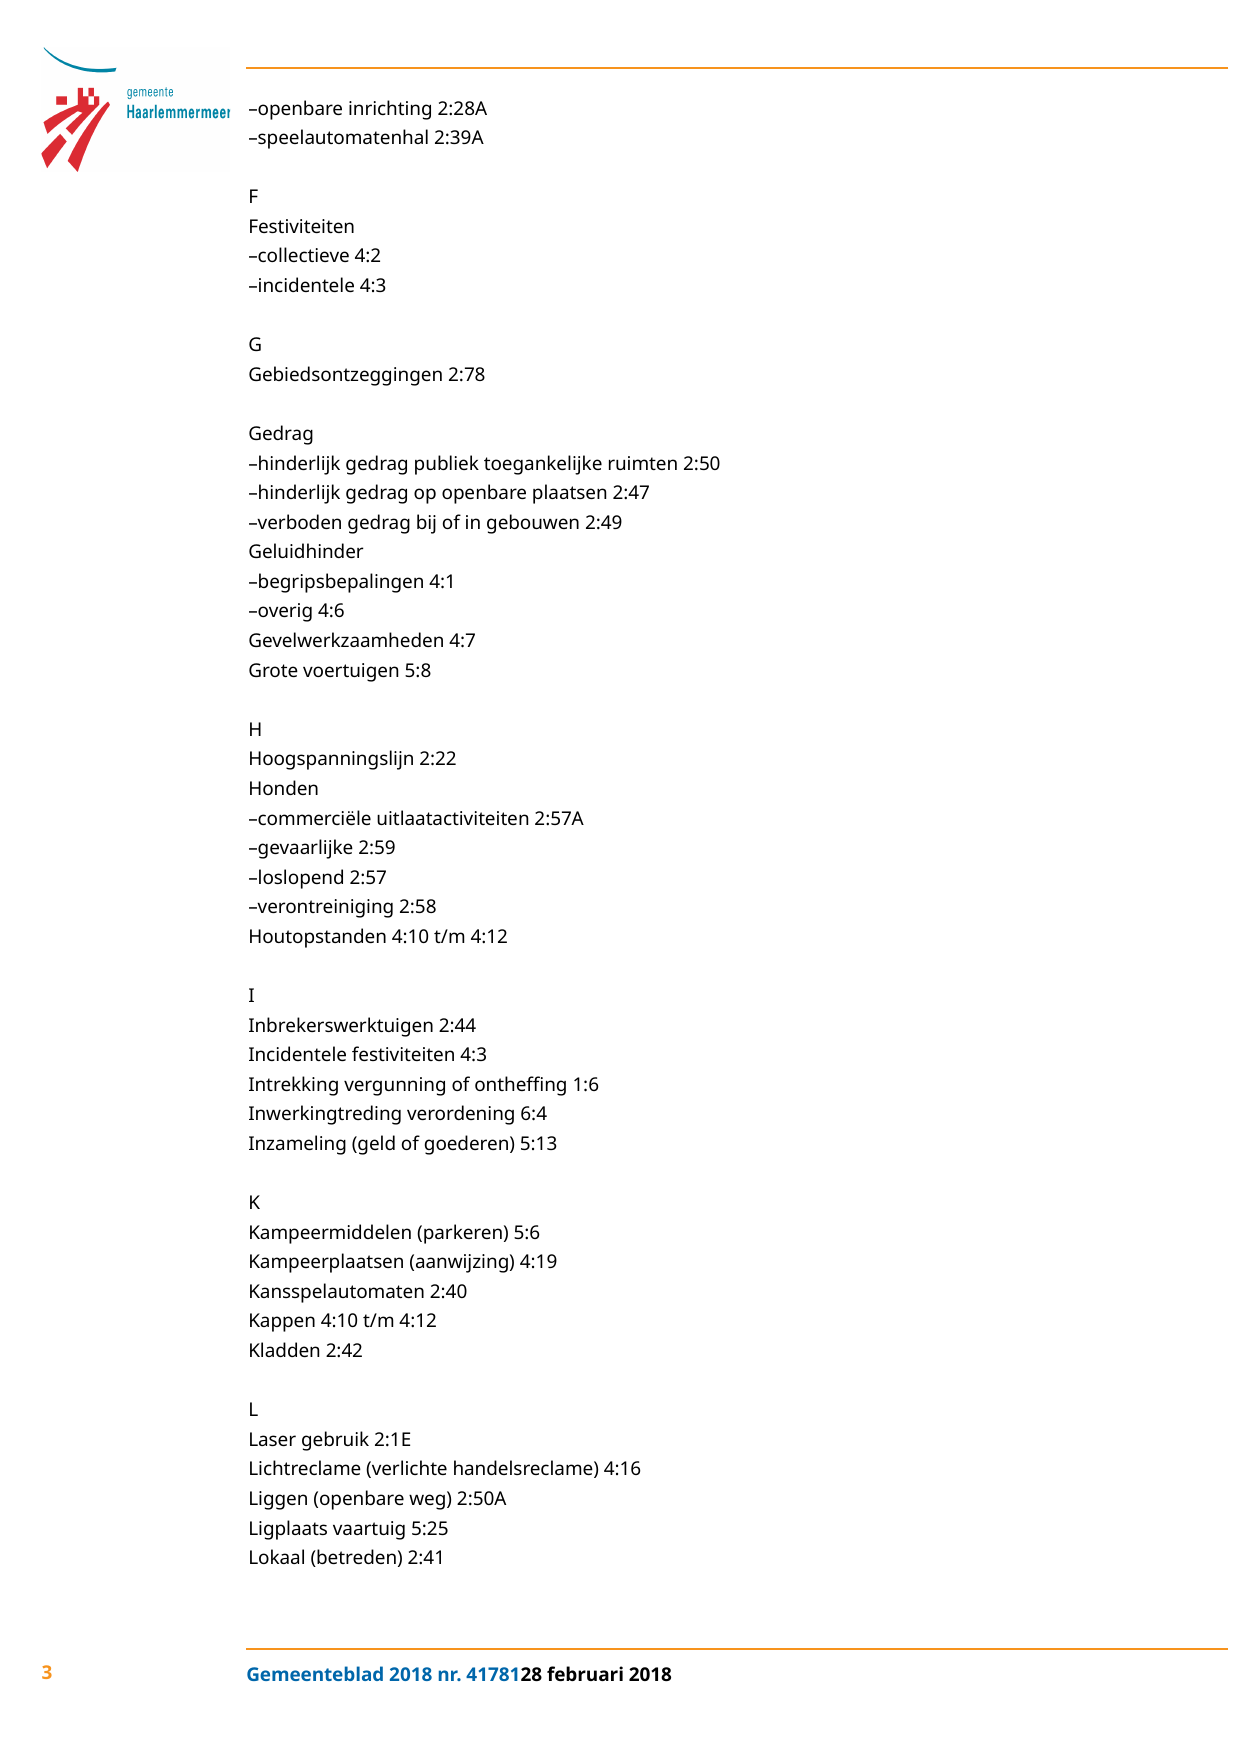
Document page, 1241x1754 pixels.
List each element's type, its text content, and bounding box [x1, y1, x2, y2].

text Grote voertuigen 5:8 [248, 657, 1152, 683]
text –verboden gedrag bij of in gebouwen 2:49 [248, 509, 1152, 535]
text Geluidhinder [248, 538, 1152, 564]
text F [248, 183, 1152, 209]
text Inwerkingtreding verordening 6:4 [248, 1101, 1152, 1126]
text Lokaal (betreden) 2:41 [248, 1544, 1152, 1570]
text Houtopstanden 4:10 t/m 4:12 [248, 923, 1152, 949]
text Hoogspanningslijn 2:22 [248, 746, 1152, 771]
text –hinderlijk gedrag publiek toegankelijke ruimten 2:50 [248, 450, 1152, 476]
text –commerciële uitlaatactiviteiten 2:57A [248, 805, 1152, 831]
text G [248, 331, 1152, 357]
text Gebiedsontzeggingen 2:78 [248, 361, 1152, 387]
text –loslopend 2:57 [248, 864, 1152, 890]
text Incidentele festiviteiten 4:3 [248, 1041, 1152, 1067]
text –hinderlijk gedrag op openbare plaatsen 2:47 [248, 479, 1152, 505]
text Kampeermiddelen (parkeren) 5:6 [248, 1219, 1152, 1245]
text Inbrekerswerktuigen 2:44 [248, 1012, 1152, 1038]
text Laser gebruik 2:1E [248, 1426, 1152, 1452]
text Liggen (openbare weg) 2:50A [248, 1485, 1152, 1511]
text –overig 4:6 [248, 598, 1152, 623]
text Kampeerplaatsen (aanwijzing) 4:19 [248, 1248, 1152, 1274]
text –openbare inrichting 2:28A [248, 95, 1152, 121]
text Lichtreclame (verlichte handelsreclame) 4:16 [248, 1456, 1152, 1481]
text H [248, 716, 1152, 742]
text –begripsbepalingen 4:1 [248, 568, 1152, 594]
text –gevaarlijke 2:59 [248, 834, 1152, 860]
text Kansspelautomaten 2:40 [248, 1278, 1152, 1304]
text Ligplaats vaartuig 5:25 [248, 1515, 1152, 1541]
text Intrekking vergunning of ontheffing 1:6 [248, 1071, 1152, 1097]
text –incidentele 4:3 [248, 272, 1152, 298]
text Gevelwerkzaamheden 4:7 [248, 627, 1152, 653]
text L [248, 1396, 1152, 1422]
text K [248, 1189, 1152, 1215]
text I [248, 982, 1152, 1008]
text –verontreiniging 2:58 [248, 893, 1152, 919]
text –collectieve 4:2 [248, 243, 1152, 268]
text Honden [248, 775, 1152, 801]
text Kladden 2:42 [248, 1337, 1152, 1363]
text Festiviteiten [248, 213, 1152, 239]
picture [41, 47, 231, 172]
text –speelautomatenhal 2:39A [248, 124, 1152, 150]
text Gedrag [248, 420, 1152, 446]
text Kappen 4:10 t/m 4:12 [248, 1308, 1152, 1333]
text Inzameling (geld of goederen) 5:13 [248, 1130, 1152, 1156]
